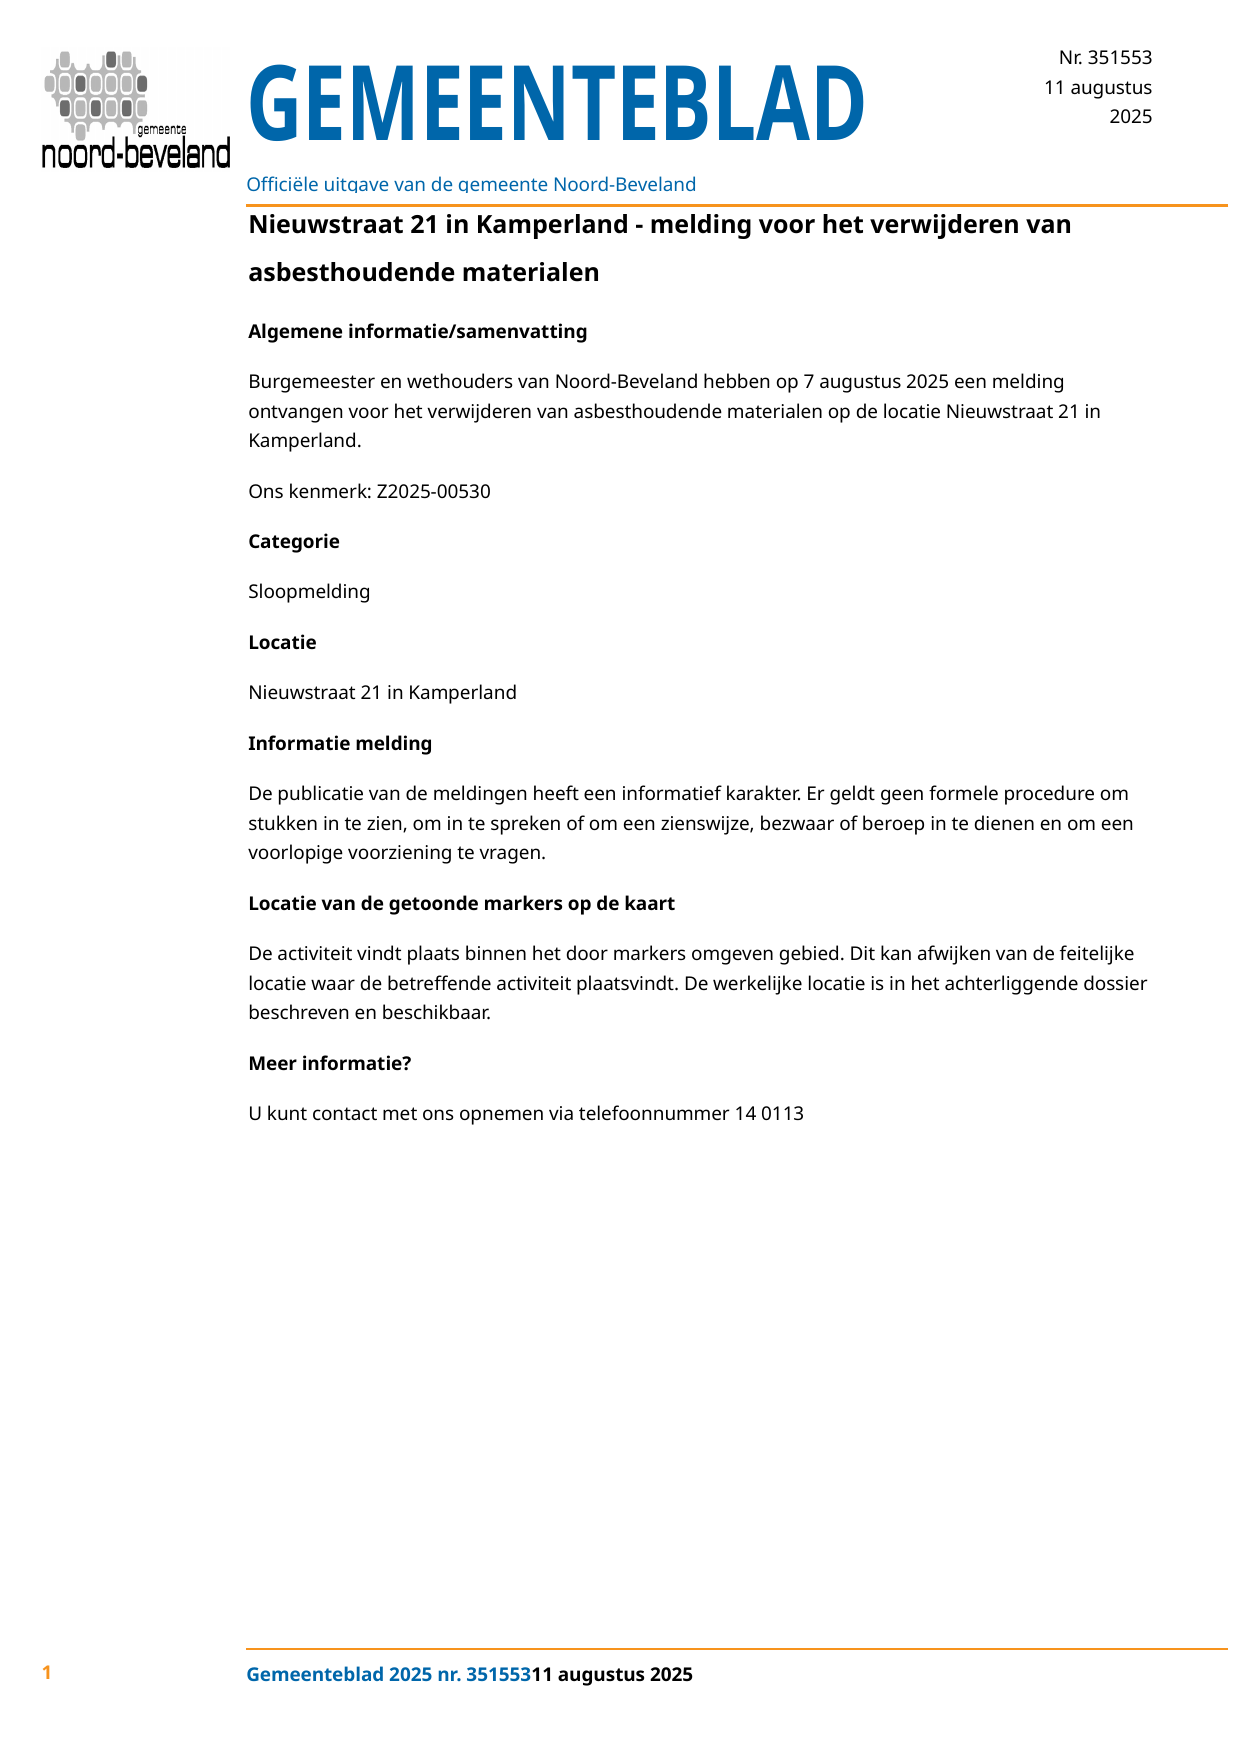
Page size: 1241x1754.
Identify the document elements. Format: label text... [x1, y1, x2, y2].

text Categorie [248, 528, 1152, 554]
text De publicatie van de meldingen heeft een informatief karakter. Er geldt geen formele procedure om stukken in te zien, om in te spreken of om een zienswijze, bezwaar of beroep in te dienen en om een voorlopige voorziening te vragen. [248, 780, 1152, 865]
text Locatie [248, 629, 1152, 655]
text Meer informatie? [248, 1050, 1152, 1076]
text Sloopmelding [248, 579, 1152, 604]
picture [41, 47, 231, 172]
text Informatie melding [248, 730, 1152, 756]
text Locatie van de getoonde markers op de kaart [248, 890, 1152, 916]
text Ons kenmerk: Z2025-00530 [248, 478, 1152, 504]
text U kunt contact met ons opnemen via telefoonnummer 14 0113 [248, 1100, 1152, 1126]
text Algemene informatie/samenvatting [248, 318, 1152, 344]
text Nieuwstraat 21 in Kamperland - melding voor het verwijderen van asbesthoudende materialen [248, 207, 1152, 288]
text Nieuwstraat 21 in Kamperland [248, 679, 1152, 705]
text De activiteit vindt plaats binnen het door markers omgeven gebied. Dit kan afwijken van de feitelijke locatie waar de betreffende activiteit plaatsvindt. De werkelijke locatie is in het achterliggende dossier beschreven en beschikbaar. [248, 940, 1152, 1025]
text Burgemeester en wethouders van Noord-Beveland hebben op 7 augustus 2025 een melding ontvangen voor het verwijderen van asbesthoudende materialen op de locatie Nieuwstraat 21 in Kamperland. [248, 368, 1152, 453]
